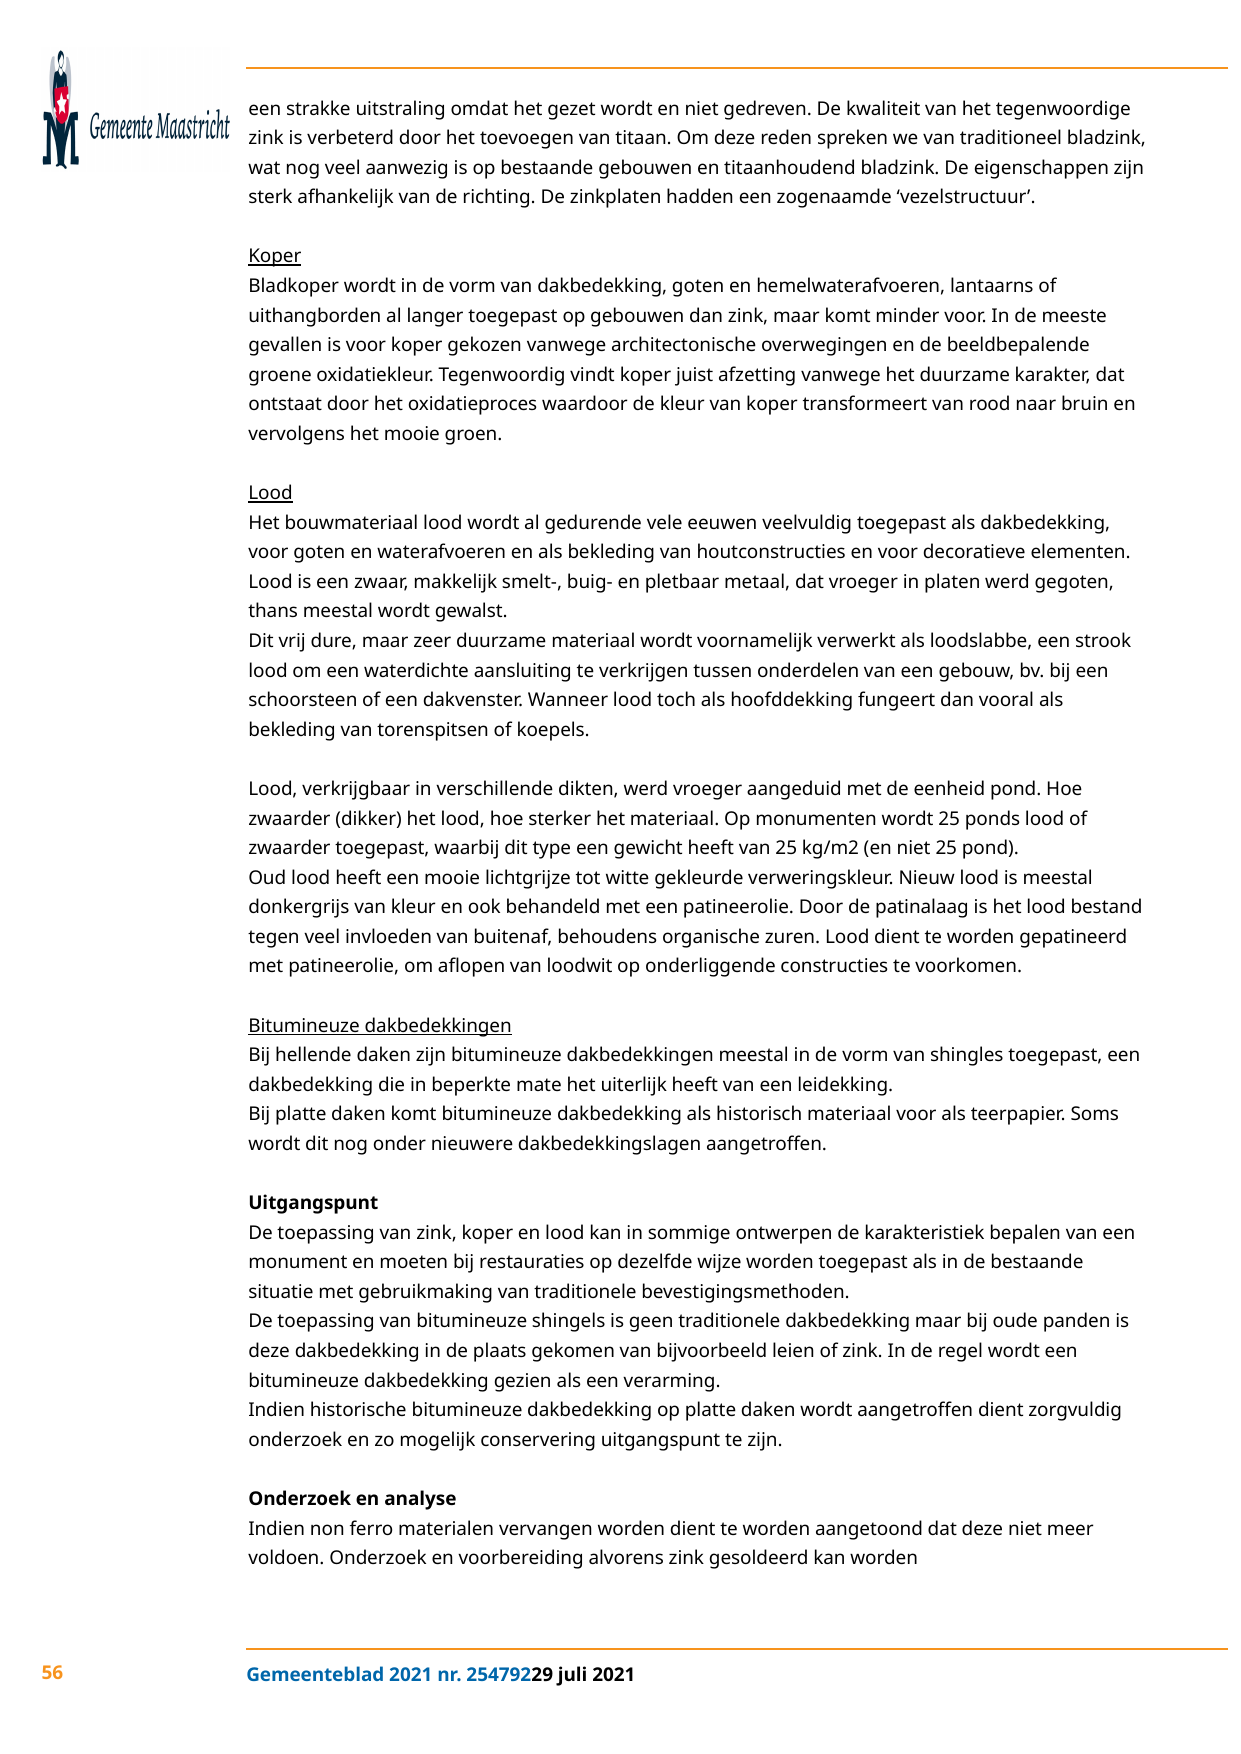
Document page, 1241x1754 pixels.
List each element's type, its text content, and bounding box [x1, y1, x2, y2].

text Lood [248, 479, 1152, 505]
text Koper [248, 243, 1152, 268]
text Het bouwmateriaal lood wordt al gedurende vele eeuwen veelvuldig toegepast als dakbedekking, voor goten en waterafvoeren en als bekleding van houtconstructies en voor decoratieve elementen. Lood is een zwaar, makkelijk smelt-, buig- en pletbaar metaal, dat vroeger in platen werd gegoten, thans meestal wordt gewalst. [248, 509, 1152, 623]
text Dit vrij dure, maar zeer duurzame materiaal wordt voornamelijk verwerkt als loodslabbe, een strook lood om een waterdichte aansluiting te verkrijgen tussen onderdelen van een gebouw, bv. bij een schoorsteen of een dakvenster. Wanneer lood toch als hoofddekking fungeert dan vooral als bekleding van torenspitsen of koepels. [248, 627, 1152, 742]
text Lood, verkrijgbaar in verschillende dikten, werd vroeger aangeduid met de eenheid pond. Hoe zwaarder (dikker) het lood, hoe sterker het materiaal. Op monumenten wordt 25 ponds lood of zwaarder toegepast, waarbij dit type een gewicht heeft van 25 kg/m2 (en niet 25 pond). [248, 775, 1152, 860]
text Onderzoek en analyse [248, 1485, 1152, 1511]
text Bij hellende daken zijn bitumineuze dakbedekkingen meestal in de vorm van shingles toegepast, een dakbedekking die in beperkte mate het uiterlijk heeft van een leidekking. [248, 1041, 1152, 1097]
text Uitgangspunt [248, 1189, 1152, 1215]
text Indien non ferro materialen vervangen worden dient te worden aangetoond dat deze niet meer voldoen. Onderzoek en voorbereiding alvorens zink gesoldeerd kan worden [248, 1515, 1152, 1570]
text Bij platte daken komt bitumineuze dakbedekking als historisch materiaal voor als teerpapier. Soms wordt dit nog onder nieuwere dakbedekkingslagen aangetroffen. [248, 1101, 1152, 1156]
text Bitumineuze dakbedekkingen [248, 1012, 1152, 1038]
text Oud lood heeft een mooie lichtgrijze tot witte gekleurde verweringskleur. Nieuw lood is meestal donkergrijs van kleur en ook behandeld met een patineerolie. Door de patinalaag is het lood bestand tegen veel invloeden van buitenaf, behoudens organische zuren. Lood dient te worden gepatineerd met patineerolie, om aflopen van loodwit op onderliggende constructies te voorkomen. [248, 864, 1152, 978]
text De toepassing van zink, koper en lood kan in sommige ontwerpen de karakteristiek bepalen van een monument en moeten bij restauraties op dezelfde wijze worden toegepast als in de bestaande situatie met gebruikmaking van traditionele bevestigingsmethoden. [248, 1219, 1152, 1304]
text Bladkoper wordt in de vorm van dakbedekking, goten en hemelwaterafvoeren, lantaarns of uithangborden al langer toegepast op gebouwen dan zink, maar komt minder voor. In de meeste gevallen is voor koper gekozen vanwege architectonische overwegingen en de beeldbepalende groene oxidatiekleur. Tegenwoordig vindt koper juist afzetting vanwege het duurzame karakter, dat ontstaat door het oxidatieproces waardoor de kleur van koper transformeert van rood naar bruin en vervolgens het mooie groen. [248, 272, 1152, 446]
picture [41, 47, 231, 172]
text De toepassing van bitumineuze shingels is geen traditionele dakbedekking maar bij oude panden is deze dakbedekking in de plaats gekomen van bijvoorbeeld leien of zink. In de regel wordt een bitumineuze dakbedekking gezien als een verarming. [248, 1308, 1152, 1393]
text een strakke uitstraling omdat het gezet wordt en niet gedreven. De kwaliteit van het tegenwoordige zink is verbeterd door het toevoegen van titaan. Om deze reden spreken we van traditioneel bladzink, wat nog veel aanwezig is op bestaande gebouwen en titaanhoudend bladzink. De eigenschappen zijn sterk afhankelijk van de richting. De zinkplaten hadden een zogenaamde ‘vezelstructuur’. [248, 95, 1152, 209]
text Indien historische bitumineuze dakbedekking op platte daken wordt aangetroffen dient zorgvuldig onderzoek en zo mogelijk conservering uitgangspunt te zijn. [248, 1396, 1152, 1452]
